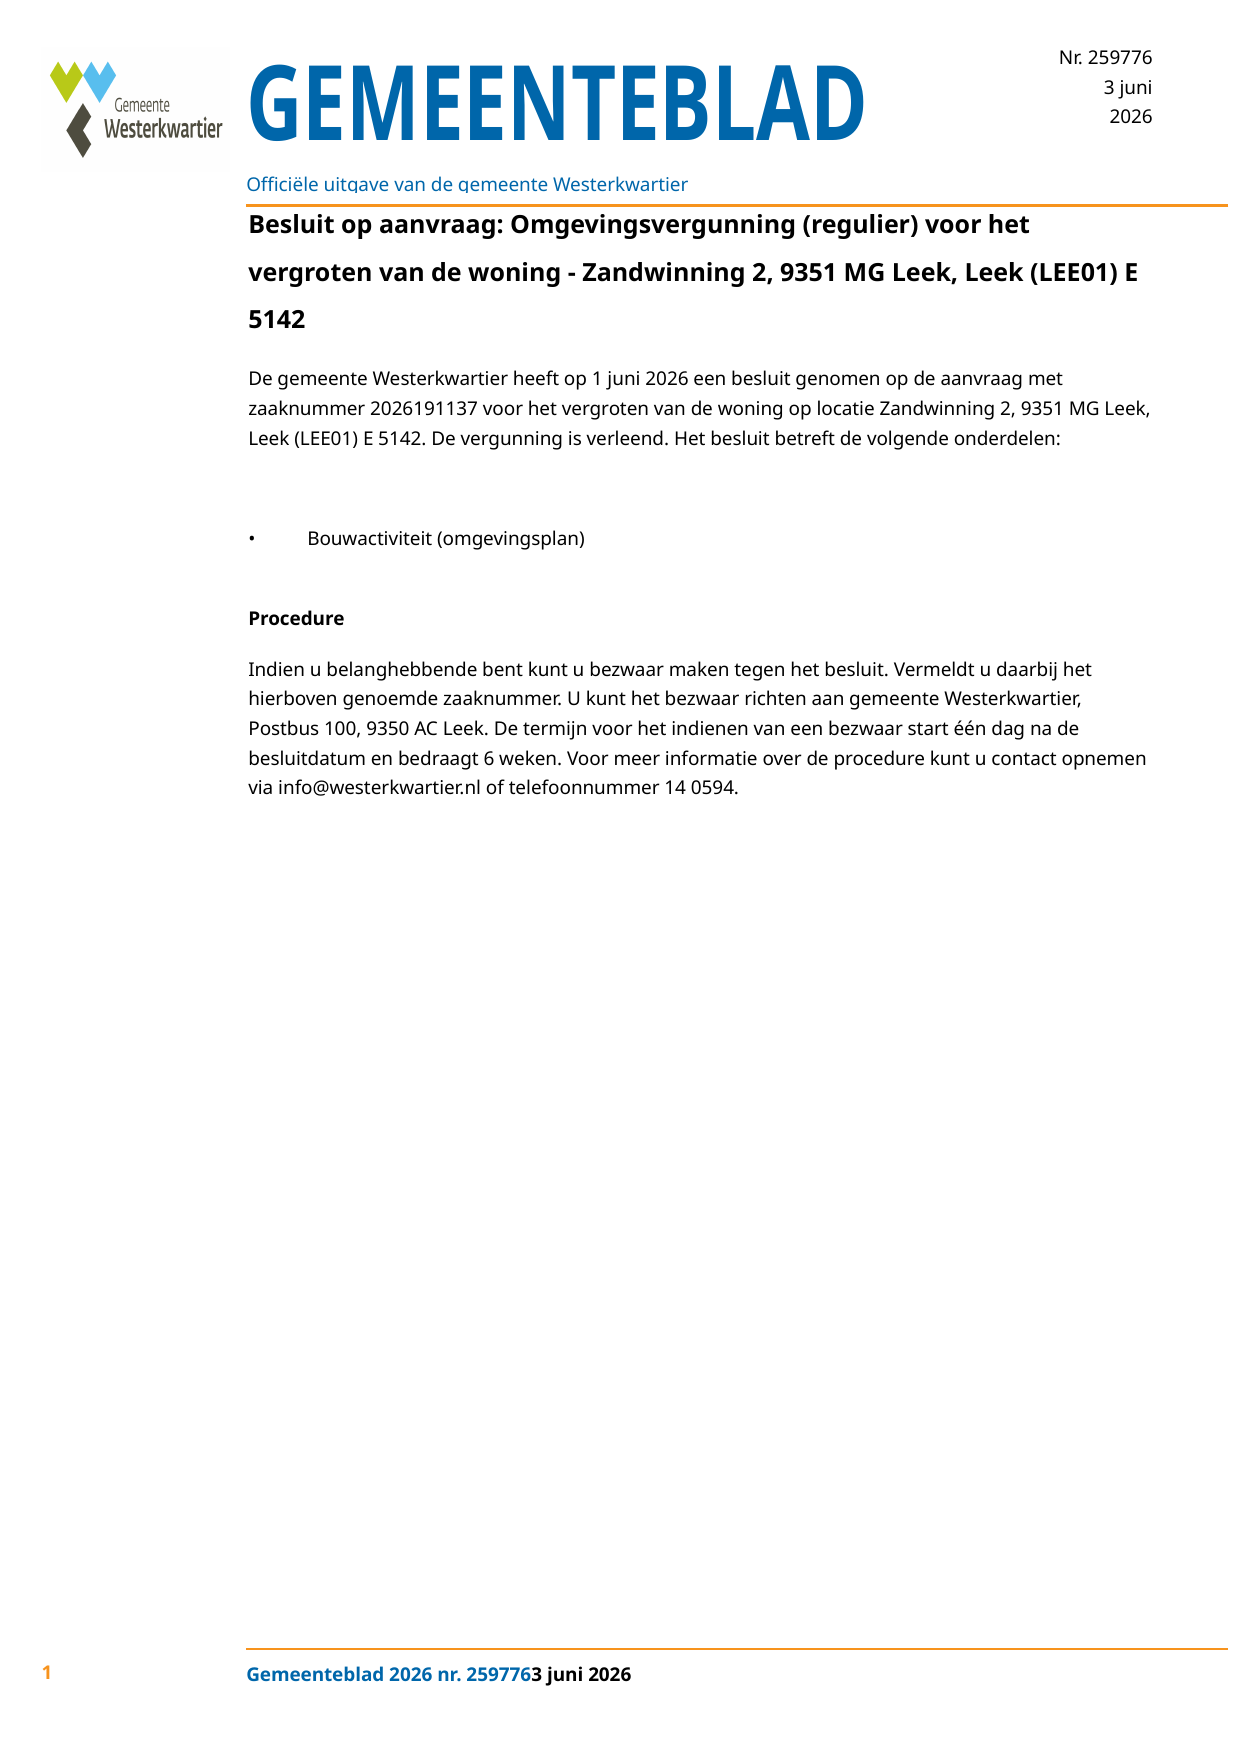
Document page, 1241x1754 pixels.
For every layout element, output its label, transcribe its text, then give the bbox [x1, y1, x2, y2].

text Procedure [248, 606, 1152, 631]
text Besluit op aanvraag: Omgevingsvergunning (regulier) voor het vergroten van de woning - Zandwinning 2, 9351 MG Leek, Leek (LEE01) E 5142 [248, 207, 1152, 336]
list Bouwactiviteit (omgevingsplan) [248, 526, 1152, 551]
picture [41, 47, 231, 172]
text Indien u belanghebbende bent kunt u bezwaar maken tegen het besluit. Vermeldt u daarbij het hierboven genoemde zaaknummer. U kunt het bezwaar richten aan gemeente Westerkwartier, Postbus 100, 9350 AC Leek. De termijn voor het indienen van een bezwaar start één dag na de besluitdatum en bedraagt 6 weken. Voor meer informatie over de procedure kunt u contact opnemen via info@westerkwartier.nl of telefoonnummer 14 0594. [248, 656, 1152, 800]
text De gemeente Westerkwartier heeft op 1 juni 2026 een besluit genomen op de aanvraag met zaaknummer 2026191137 voor het vergroten van de woning op locatie Zandwinning 2, 9351 MG Leek, Leek (LEE01) E 5142. De vergunning is verleend. Het besluit betreft de volgende onderdelen: [248, 366, 1152, 450]
